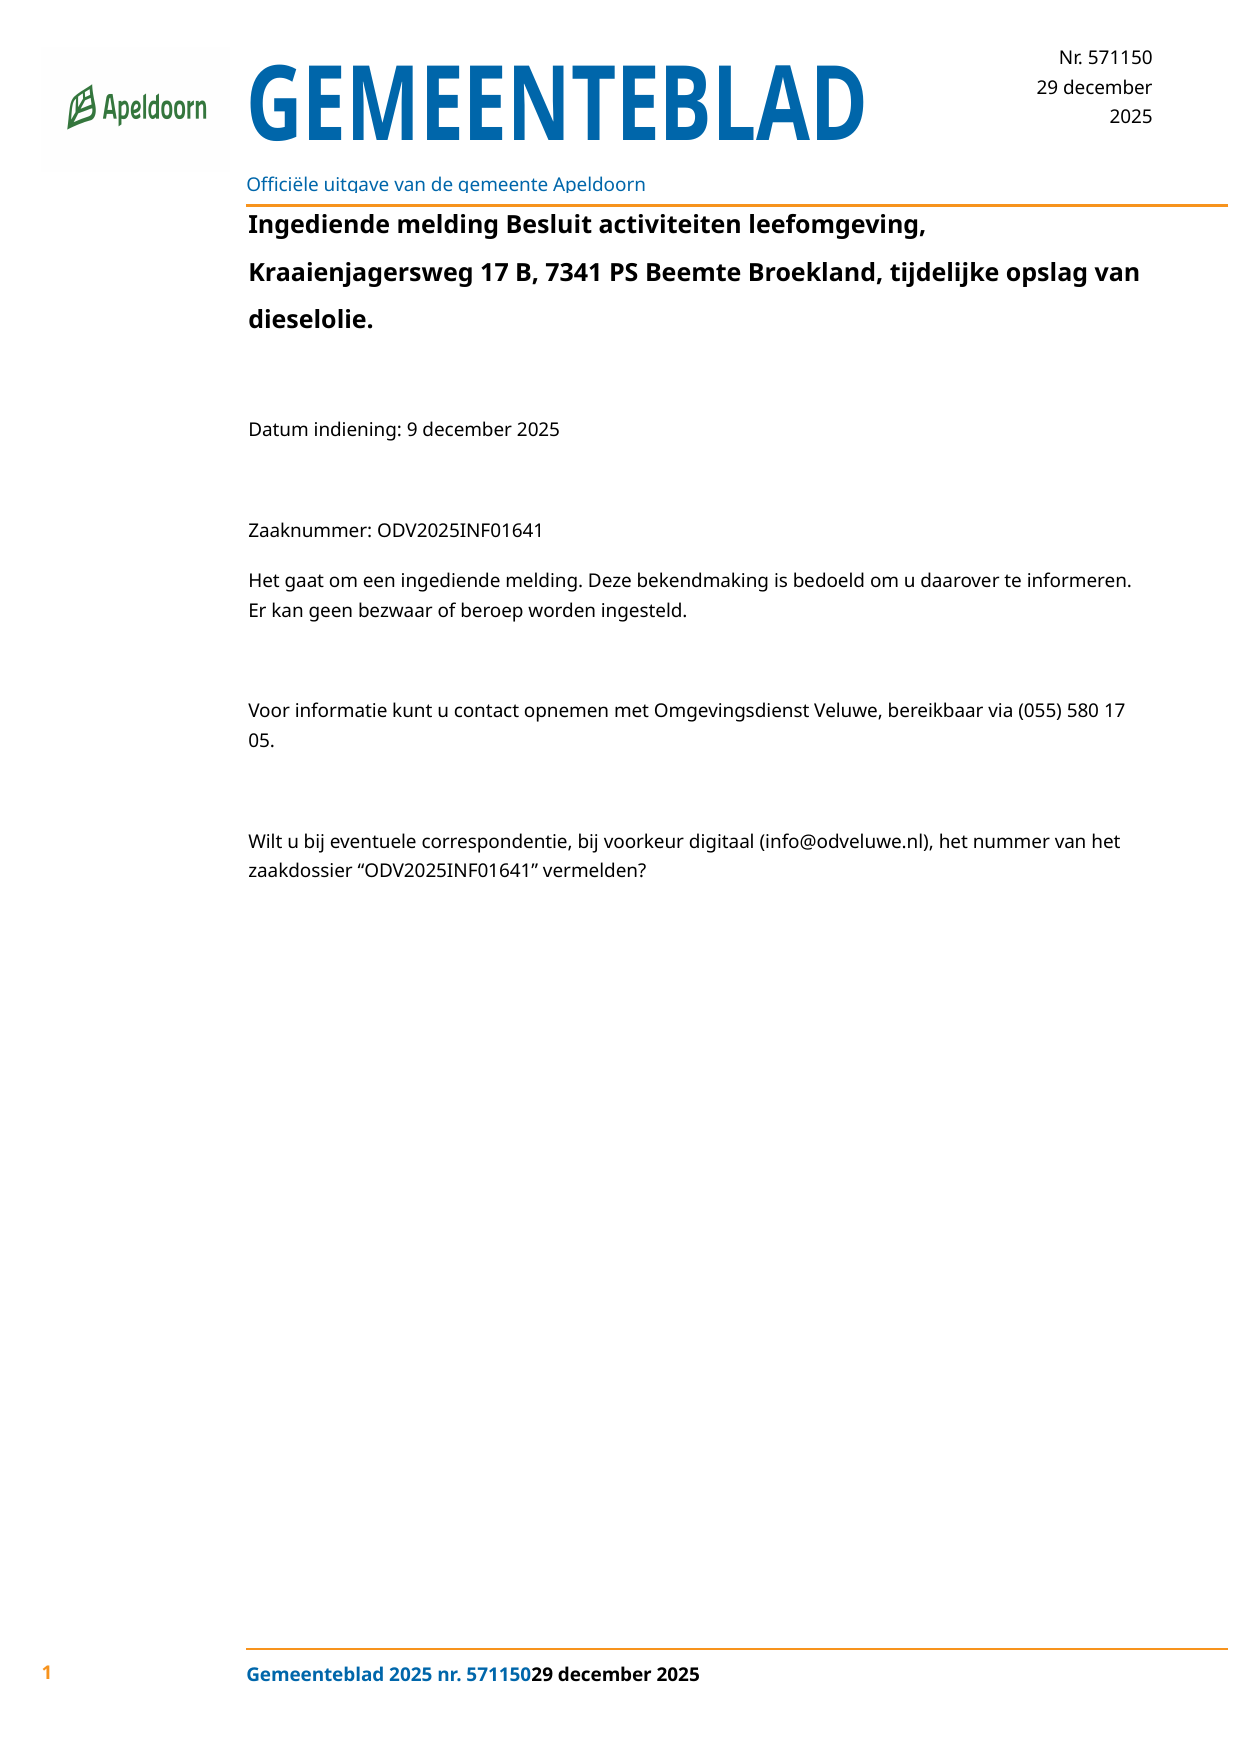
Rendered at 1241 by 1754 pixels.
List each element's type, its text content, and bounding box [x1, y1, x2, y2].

text Voor informatie kunt u contact opnemen met Omgevingsdienst Veluwe, bereikbaar via (055) 580 17 05. [248, 698, 1152, 753]
text Ingediende melding Besluit activiteiten leefomgeving, Kraaienjagersweg 17 B, 7341 PS Beemte Broekland, tijdelijke opslag van dieselolie. [248, 207, 1152, 336]
text Het gaat om een ingediende melding. Deze bekendmaking is bedoeld om u daarover te informeren. Er kan geen bezwaar of beroep worden ingesteld. [248, 567, 1152, 622]
text Wilt u bij eventuele correspondentie, bij voorkeur digitaal (info@odveluwe.nl), het nummer van het zaakdossier “ODV2025INF01641” vermelden? [248, 828, 1152, 883]
text Datum indiening: 9 december 2025 [248, 416, 1152, 442]
picture [41, 47, 231, 172]
text Zaaknummer: ODV2025INF01641 [248, 517, 1152, 542]
